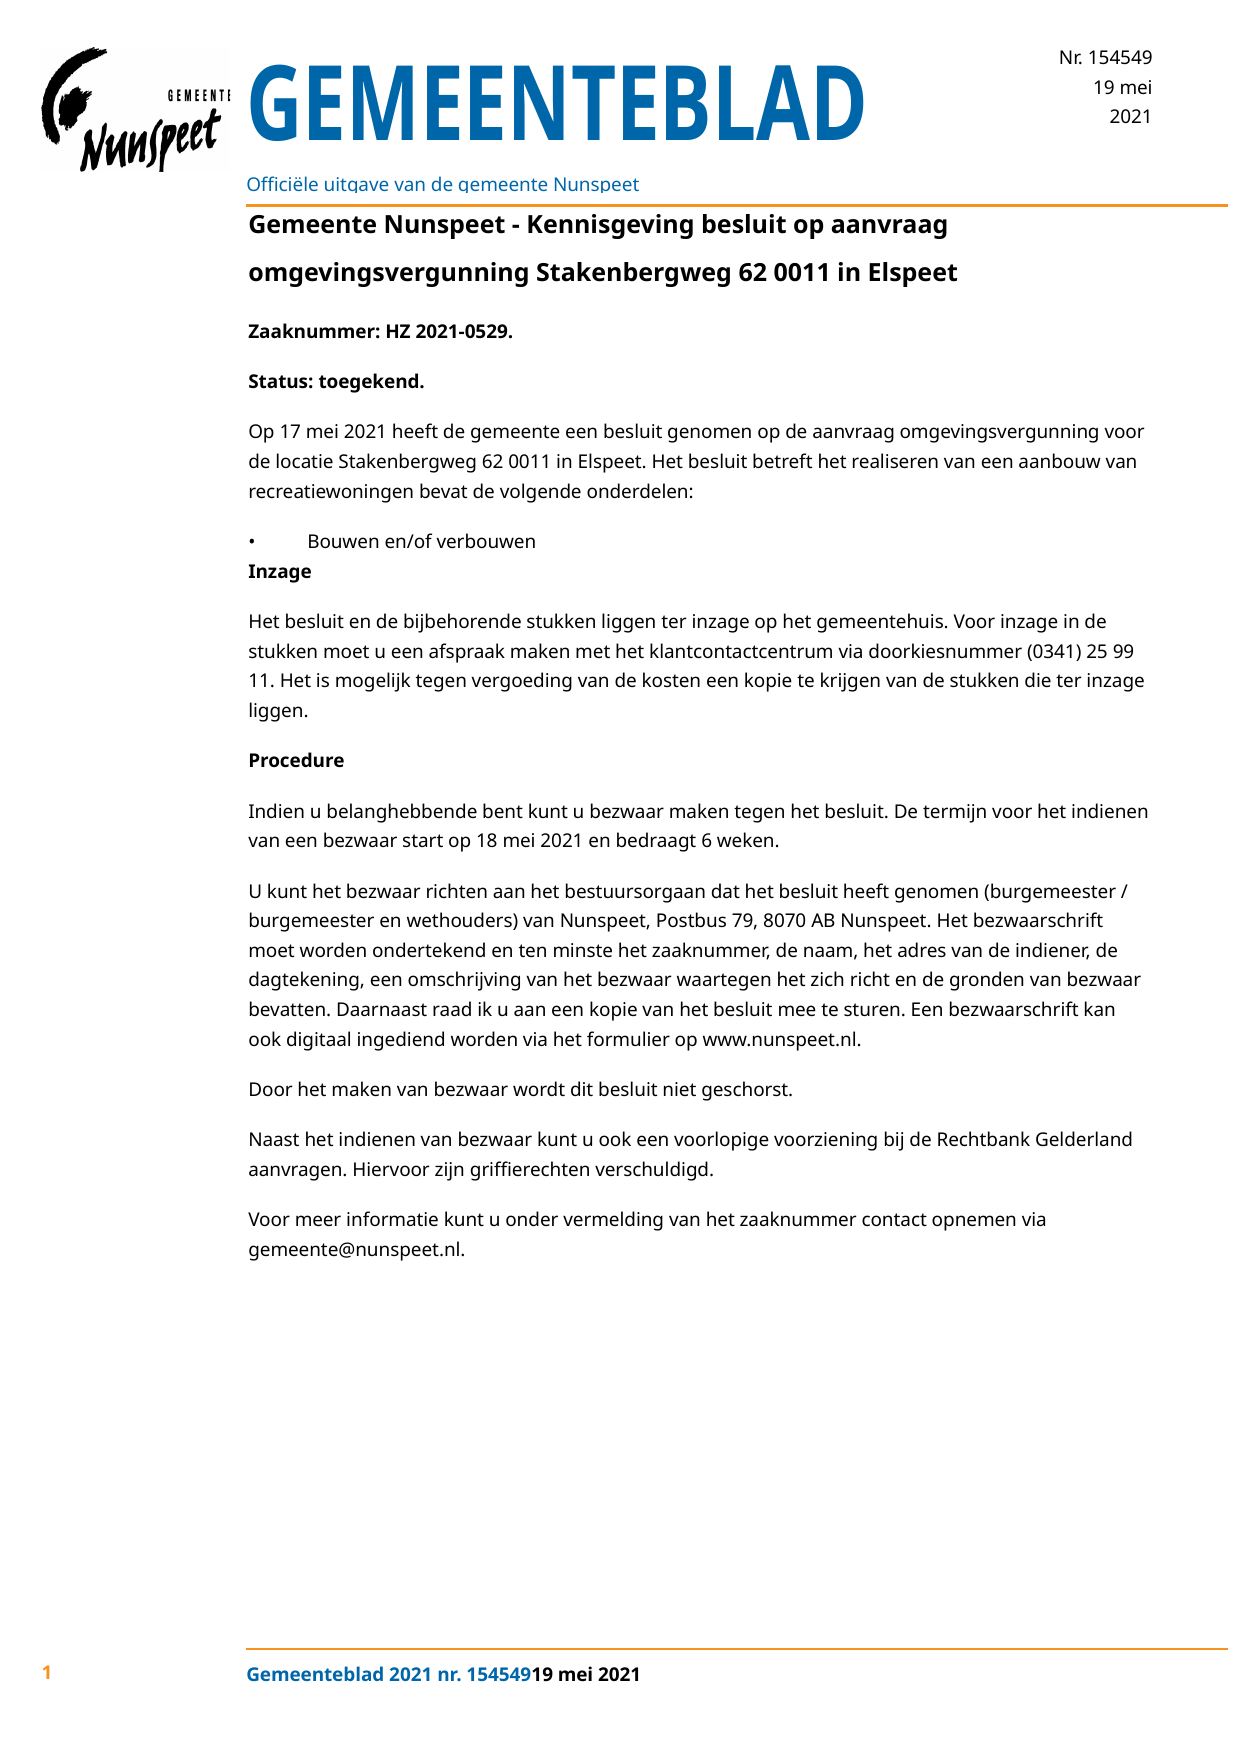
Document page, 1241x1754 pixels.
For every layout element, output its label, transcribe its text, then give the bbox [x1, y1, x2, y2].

text Status: toegekend. [248, 368, 1152, 394]
text U kunt het bezwaar richten aan het bestuursorgaan dat het besluit heeft genomen (burgemeester / burgemeester en wethouders) van Nunspeet, Postbus 79, 8070 AB Nunspeet. Het bezwaarschrift moet worden ondertekend en ten minste het zaaknummer, de naam, het adres van de indiener, de dagtekening, een omschrijving van het bezwaar waartegen het zich richt en de gronden van bezwaar bevatten. Daarnaast raad ik u aan een kopie van het besluit mee te sturen. Een bezwaarschrift kan ook digitaal ingediend worden via het formulier op www.nunspeet.nl. [248, 878, 1152, 1052]
list Bouwen en/of verbouwen [248, 528, 1152, 554]
text Zaaknummer: HZ 2021-0529. [248, 318, 1152, 344]
text Procedure [248, 747, 1152, 773]
picture [41, 47, 231, 172]
text Het besluit en de bijbehorende stukken liggen ter inzage op het gemeentehuis. Voor inzage in de stukken moet u een afspraak maken met het klantcontactcentrum via doorkiesnummer (0341) 25 99 11. Het is mogelijk tegen vergoeding van de kosten een kopie te krijgen van de stukken die ter inzage liggen. [248, 608, 1152, 723]
text Door het maken van bezwaar wordt dit besluit niet geschorst. [248, 1076, 1152, 1102]
text Voor meer informatie kunt u onder vermelding van het zaaknummer contact opnemen via gemeente@nunspeet.nl. [248, 1207, 1152, 1262]
text Op 17 mei 2021 heeft de gemeente een besluit genomen op de aanvraag omgevingsvergunning voor de locatie Stakenbergweg 62 0011 in Elspeet. Het besluit betreft het realiseren van een aanbouw van recreatiewoningen bevat de volgende onderdelen: [248, 419, 1152, 504]
text Naast het indienen van bezwaar kunt u ook een voorlopige voorziening bij de Rechtbank Gelderland aanvragen. Hiervoor zijn griffierechten verschuldigd. [248, 1127, 1152, 1182]
text Gemeente Nunspeet - Kennisgeving besluit op aanvraag omgevingsvergunning Stakenbergweg 62 0011 in Elspeet [248, 207, 1152, 288]
text Indien u belanghebbende bent kunt u bezwaar maken tegen het besluit. De termijn voor het indienen van een bezwaar start op 18 mei 2021 en bedraagt 6 weken. [248, 798, 1152, 853]
text Inzage [248, 558, 1152, 584]
